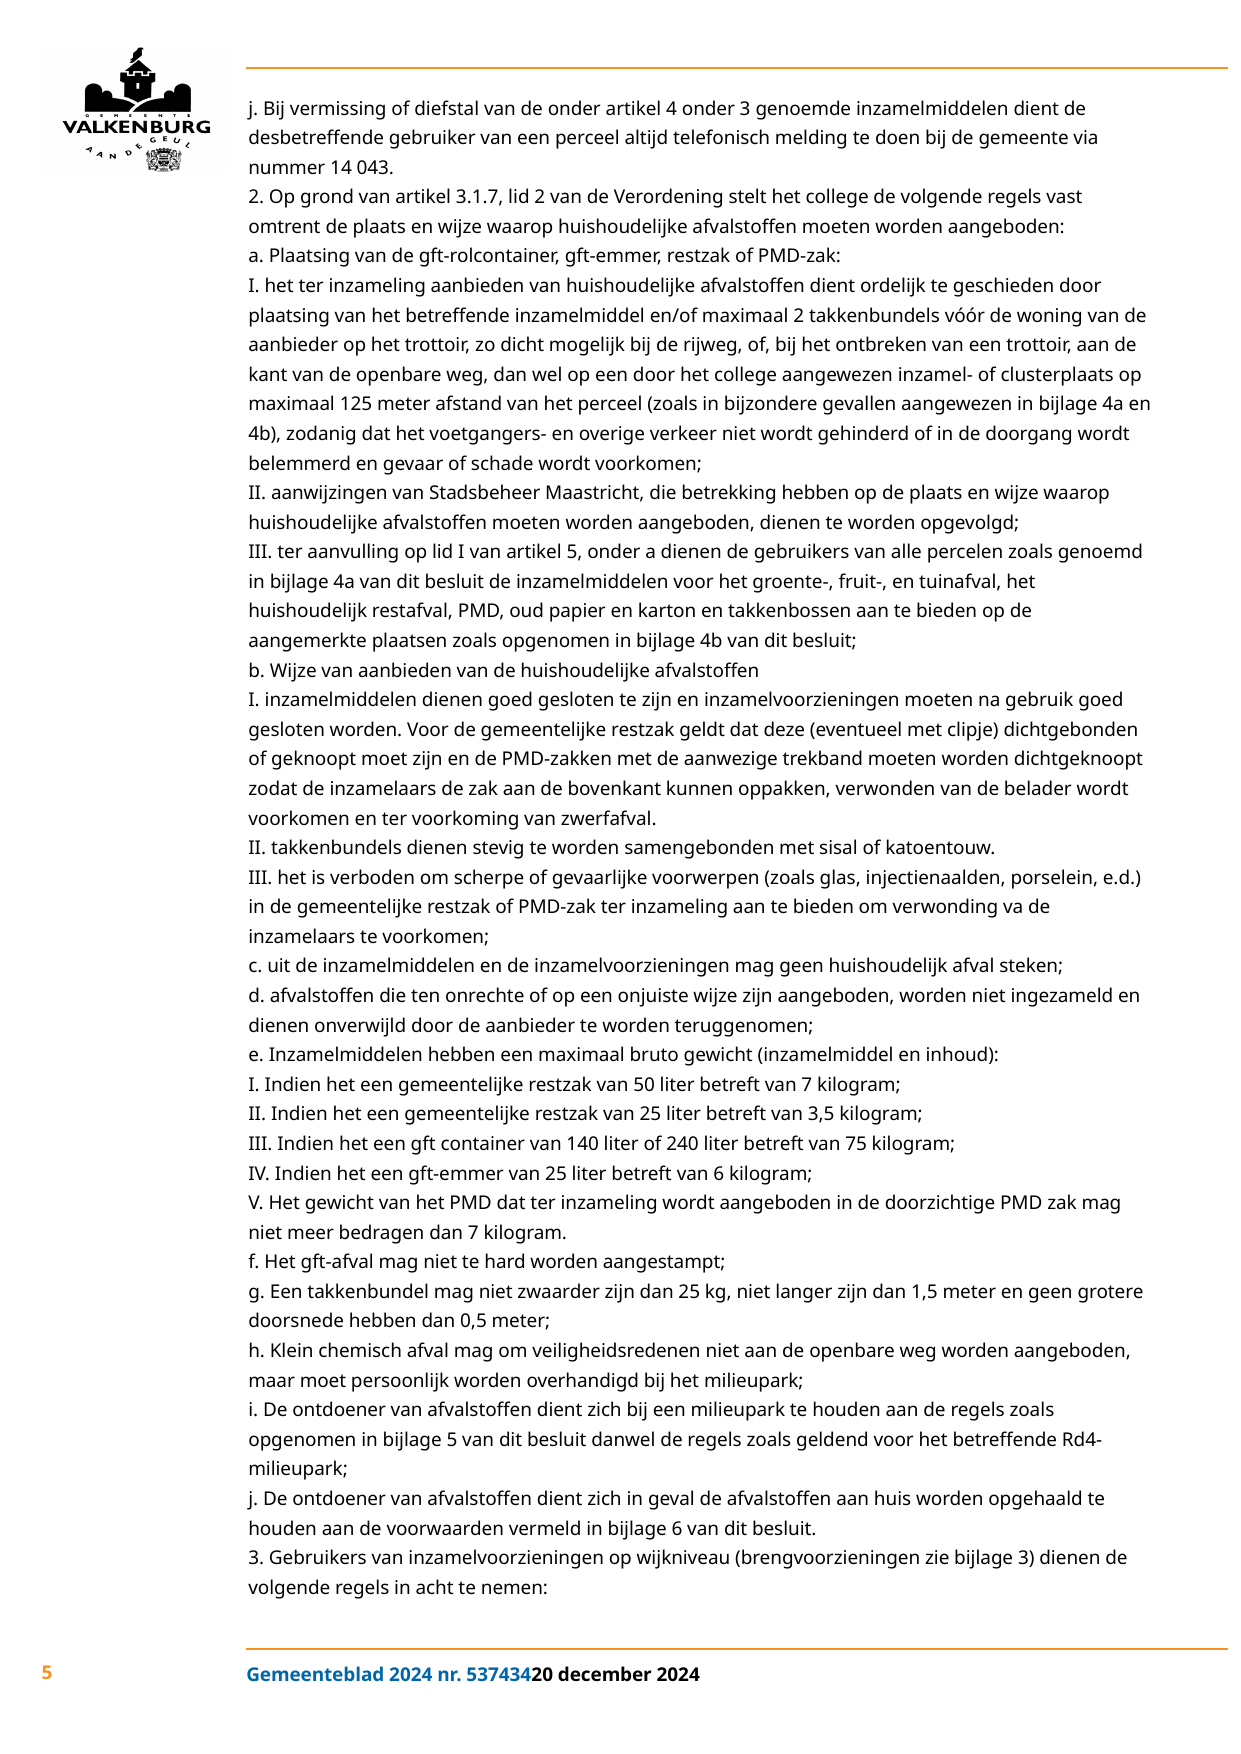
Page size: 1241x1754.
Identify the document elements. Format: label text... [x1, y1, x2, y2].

text 3. Gebruikers van inzamelvoorzieningen op wijkniveau (brengvoorzieningen zie bijlage 3) dienen de volgende regels in acht te nemen: [248, 1544, 1152, 1600]
text h. Klein chemisch afval mag om veiligheidsredenen niet aan de openbare weg worden aangeboden, maar moet persoonlijk worden overhandigd bij het milieupark; [248, 1337, 1152, 1393]
text IV. Indien het een gft-emmer van 25 liter betreft van 6 kilogram; [248, 1160, 1152, 1186]
text III. Indien het een gft container van 140 liter of 240 liter betreft van 75 kilogram; [248, 1130, 1152, 1156]
text b. Wijze van aanbieden van de huishoudelijke afvalstoffen [248, 657, 1152, 683]
text f. Het gft-afval mag niet te hard worden aangestampt; [248, 1248, 1152, 1274]
text j. Bij vermissing of diefstal van de onder artikel 4 onder 3 genoemde inzamelmiddelen dient de desbetreffende gebruiker van een perceel altijd telefonisch melding te doen bij de gemeente via nummer 14 043. [248, 95, 1152, 180]
text 2. Op grond van artikel 3.1.7, lid 2 van de Verordening stelt het college de volgende regels vast omtrent de plaats en wijze waarop huishoudelijke afvalstoffen moeten worden aangeboden: [248, 183, 1152, 239]
picture [41, 47, 231, 172]
text c. uit de inzamelmiddelen en de inzamelvoorzieningen mag geen huishoudelijk afval steken; [248, 953, 1152, 978]
text g. Een takkenbundel mag niet zwaarder zijn dan 25 kg, niet langer zijn dan 1,5 meter en geen grotere doorsnede hebben dan 0,5 meter; [248, 1278, 1152, 1333]
text V. Het gewicht van het PMD dat ter inzameling wordt aangeboden in de doorzichtige PMD zak mag niet meer bedragen dan 7 kilogram. [248, 1189, 1152, 1245]
text j. De ontdoener van afvalstoffen dient zich in geval de afvalstoffen aan huis worden opgehaald te houden aan de voorwaarden vermeld in bijlage 6 van dit besluit. [248, 1485, 1152, 1541]
text i. De ontdoener van afvalstoffen dient zich bij een milieupark te houden aan de regels zoals opgenomen in bijlage 5 van dit besluit danwel de regels zoals geldend voor het betreffende Rd4-milieupark; [248, 1396, 1152, 1481]
text d. afvalstoffen die ten onrechte of op een onjuiste wijze zijn aangeboden, worden niet ingezameld en dienen onverwijld door de aanbieder te worden teruggenomen; [248, 982, 1152, 1038]
text I. inzamelmiddelen dienen goed gesloten te zijn en inzamelvoorzieningen moeten na gebruik goed gesloten worden. Voor de gemeentelijke restzak geldt dat deze (eventueel met clipje) dichtgebonden of geknoopt moet zijn en de PMD-zakken met de aanwezige trekband moeten worden dichtgeknoopt zodat de inzamelaars de zak aan de bovenkant kunnen oppakken, verwonden van de belader wordt voorkomen en ter voorkoming van zwerfafval. [248, 686, 1152, 831]
text e. Inzamelmiddelen hebben een maximaal bruto gewicht (inzamelmiddel en inhoud): [248, 1041, 1152, 1067]
text a. Plaatsing van de gft-rolcontainer, gft-emmer, restzak of PMD-zak: [248, 243, 1152, 268]
text I. het ter inzameling aanbieden van huishoudelijke afvalstoffen dient ordelijk te geschieden door plaatsing van het betreffende inzamelmiddel en/of maximaal 2 takkenbundels vóór de woning van de aanbieder op het trottoir, zo dicht mogelijk bij de rijweg, of, bij het ontbreken van een trottoir, aan de kant van de openbare weg, dan wel op een door het college aangewezen inzamel- of clusterplaats op maximaal 125 meter afstand van het perceel (zoals in bijzondere gevallen aangewezen in bijlage 4a en 4b), zodanig dat het voetgangers- en overige verkeer niet wordt gehinderd of in de doorgang wordt belemmerd en gevaar of schade wordt voorkomen; [248, 272, 1152, 476]
text I. Indien het een gemeentelijke restzak van 50 liter betreft van 7 kilogram; [248, 1071, 1152, 1097]
text III. het is verboden om scherpe of gevaarlijke voorwerpen (zoals glas, injectienaalden, porselein, e.d.) in de gemeentelijke restzak of PMD-zak ter inzameling aan te bieden om verwonding va de inzamelaars te voorkomen; [248, 864, 1152, 949]
text III. ter aanvulling op lid I van artikel 5, onder a dienen de gebruikers van alle percelen zoals genoemd in bijlage 4a van dit besluit de inzamelmiddelen voor het groente-, fruit-, en tuinafval, het huishoudelijk restafval, PMD, oud papier en karton en takkenbossen aan te bieden op de aangemerkte plaatsen zoals opgenomen in bijlage 4b van dit besluit; [248, 538, 1152, 653]
text II. takkenbundels dienen stevig te worden samengebonden met sisal of katoentouw. [248, 834, 1152, 860]
text II. Indien het een gemeentelijke restzak van 25 liter betreft van 3,5 kilogram; [248, 1101, 1152, 1126]
text II. aanwijzingen van Stadsbeheer Maastricht, die betrekking hebben op de plaats en wijze waarop huishoudelijke afvalstoffen moeten worden aangeboden, dienen te worden opgevolgd; [248, 479, 1152, 535]
